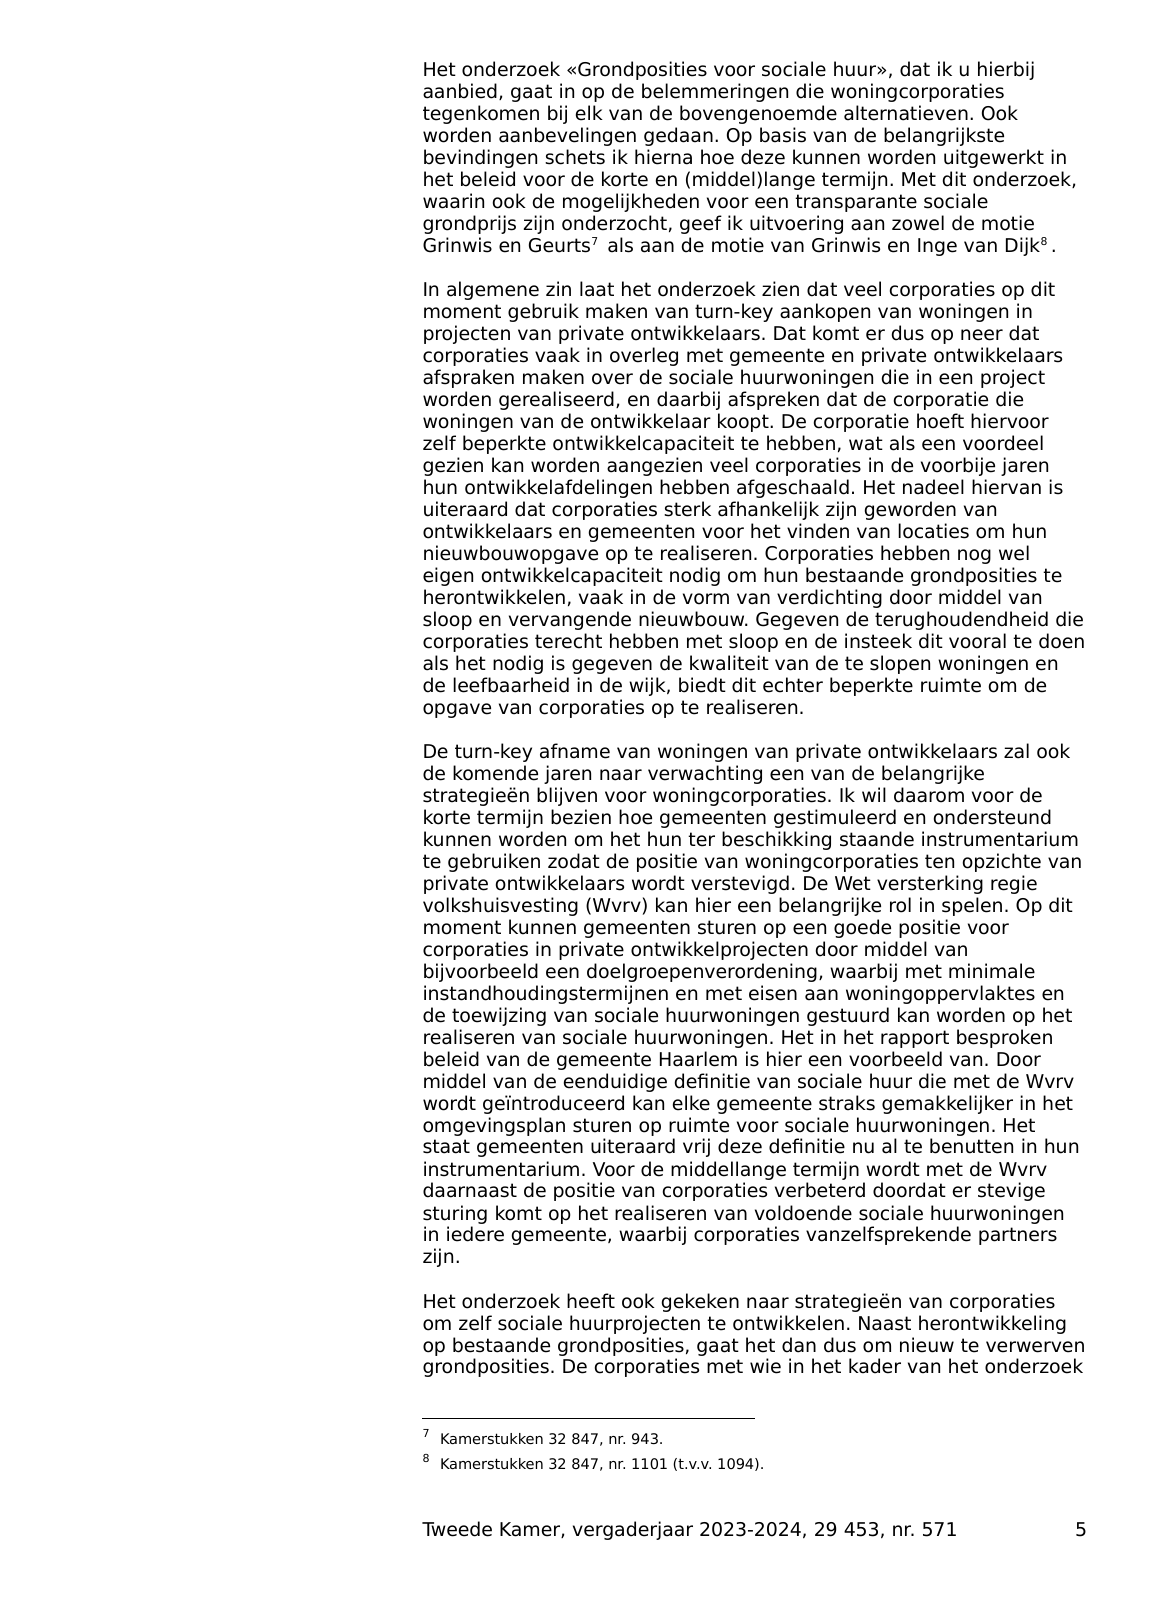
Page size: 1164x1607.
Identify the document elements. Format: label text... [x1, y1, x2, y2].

text De turn-key afname van woningen van private ontwikkelaars zal ook de komende jaren naar verwachting een van de belangrijke strategieën blijven voor woningcorporaties. Ik wil daarom voor de korte termijn bezien hoe gemeenten gestimuleerd en ondersteund kunnen worden om het hun ter beschikking staande instrumentarium te gebruiken zodat de positie van woningcorporaties ten opzichte van private ontwikkelaars wordt verstevigd. De Wet versterking regie volkshuisvesting (Wvrv) kan hier een belangrijke rol in spelen. Op dit moment kunnen gemeenten sturen op een goede positie voor corporaties in private ontwikkelprojecten door middel van bijvoorbeeld een doelgroepenverordening, waarbij met minimale instandhoudingstermijnen en met eisen aan woningoppervlaktes en de toewijzing van sociale huurwoningen gestuurd kan worden op het realiseren van sociale huurwoningen. Het in het rapport besproken beleid van de gemeente Haarlem is hier een voorbeeld van. Door middel van de eenduidige definitie van sociale huur die met de Wvrv wordt geïntroduceerd kan elke gemeente straks gemakkelijker in het omgevingsplan sturen op ruimte voor sociale huurwoningen. Het staat gemeenten uiteraard vrij deze definitie nu al te benutten in hun instrumentarium. Voor de middellange termijn wordt met de Wvrv daarnaast de positie van corporaties verbeterd doordat er stevige sturing komt op het realiseren van voldoende sociale huurwoningen in iedere gemeente, waarbij corporaties vanzelfsprekende partners zijn. [422, 741, 1087, 1268]
text Het onderzoek «Grondposities voor sociale huur», dat ik u hierbij aanbied, gaat in op de belemmeringen die woningcorporaties tegenkomen bij elk van de bovengenoemde alternatieven. Ook worden aanbevelingen gedaan. Op basis van de belangrijkste bevindingen schets ik hierna hoe deze kunnen worden uitgewerkt in het beleid voor de korte en (middel)lange termijn. Met dit onderzoek, waarin ook de mogelijkheden voor een transparante sociale grondprijs zijn onderzocht, geef ik uitvoering aan zowel de motie Grinwis en Geurts als aan de motie van Grinwis en Inge van Dijk. [422, 59, 1087, 257]
text Het onderzoek heeft ook gekeken naar strategieën van corporaties om zelf sociale huurprojecten te ontwikkelen. Naast herontwikkeling op bestaande grondposities, gaat het dan dus om nieuw te verwerven grondposities. De corporaties met wie in het kader van het onderzoek [422, 1291, 1087, 1378]
text Kamerstukken 32 847, nr. 943. [422, 1427, 1087, 1449]
text In algemene zin laat het onderzoek zien dat veel corporaties op dit moment gebruik maken van turn-key aankopen van woningen in projecten van private ontwikkelaars. Dat komt er dus op neer dat corporaties vaak in overleg met gemeente en private ontwikkelaars afspraken maken over de sociale huurwoningen die in een project worden gerealiseerd, en daarbij afspreken dat de corporatie die woningen van de ontwikkelaar koopt. De corporatie hoeft hiervoor zelf beperkte ontwikkelcapaciteit te hebben, wat als een voordeel gezien kan worden aangezien veel corporaties in de voorbije jaren hun ontwikkelafdelingen hebben afgeschaald. Het nadeel hiervan is uiteraard dat corporaties sterk afhankelijk zijn geworden van ontwikkelaars en gemeenten voor het vinden van locaties om hun nieuwbouwopgave op te realiseren. Corporaties hebben nog wel eigen ontwikkelcapaciteit nodig om hun bestaande grondposities te herontwikkelen, vaak in de vorm van verdichting door middel van sloop en vervangende nieuwbouw. Gegeven de terughoudendheid die corporaties terecht hebben met sloop en de insteek dit vooral te doen als het nodig is gegeven de kwaliteit van de te slopen woningen en de leefbaarheid in de wijk, biedt dit echter beperkte ruimte om de opgave van corporaties op te realiseren. [422, 279, 1087, 719]
text Kamerstukken 32 847, nr. 1101 (t.v.v. 1094). [422, 1452, 1087, 1474]
